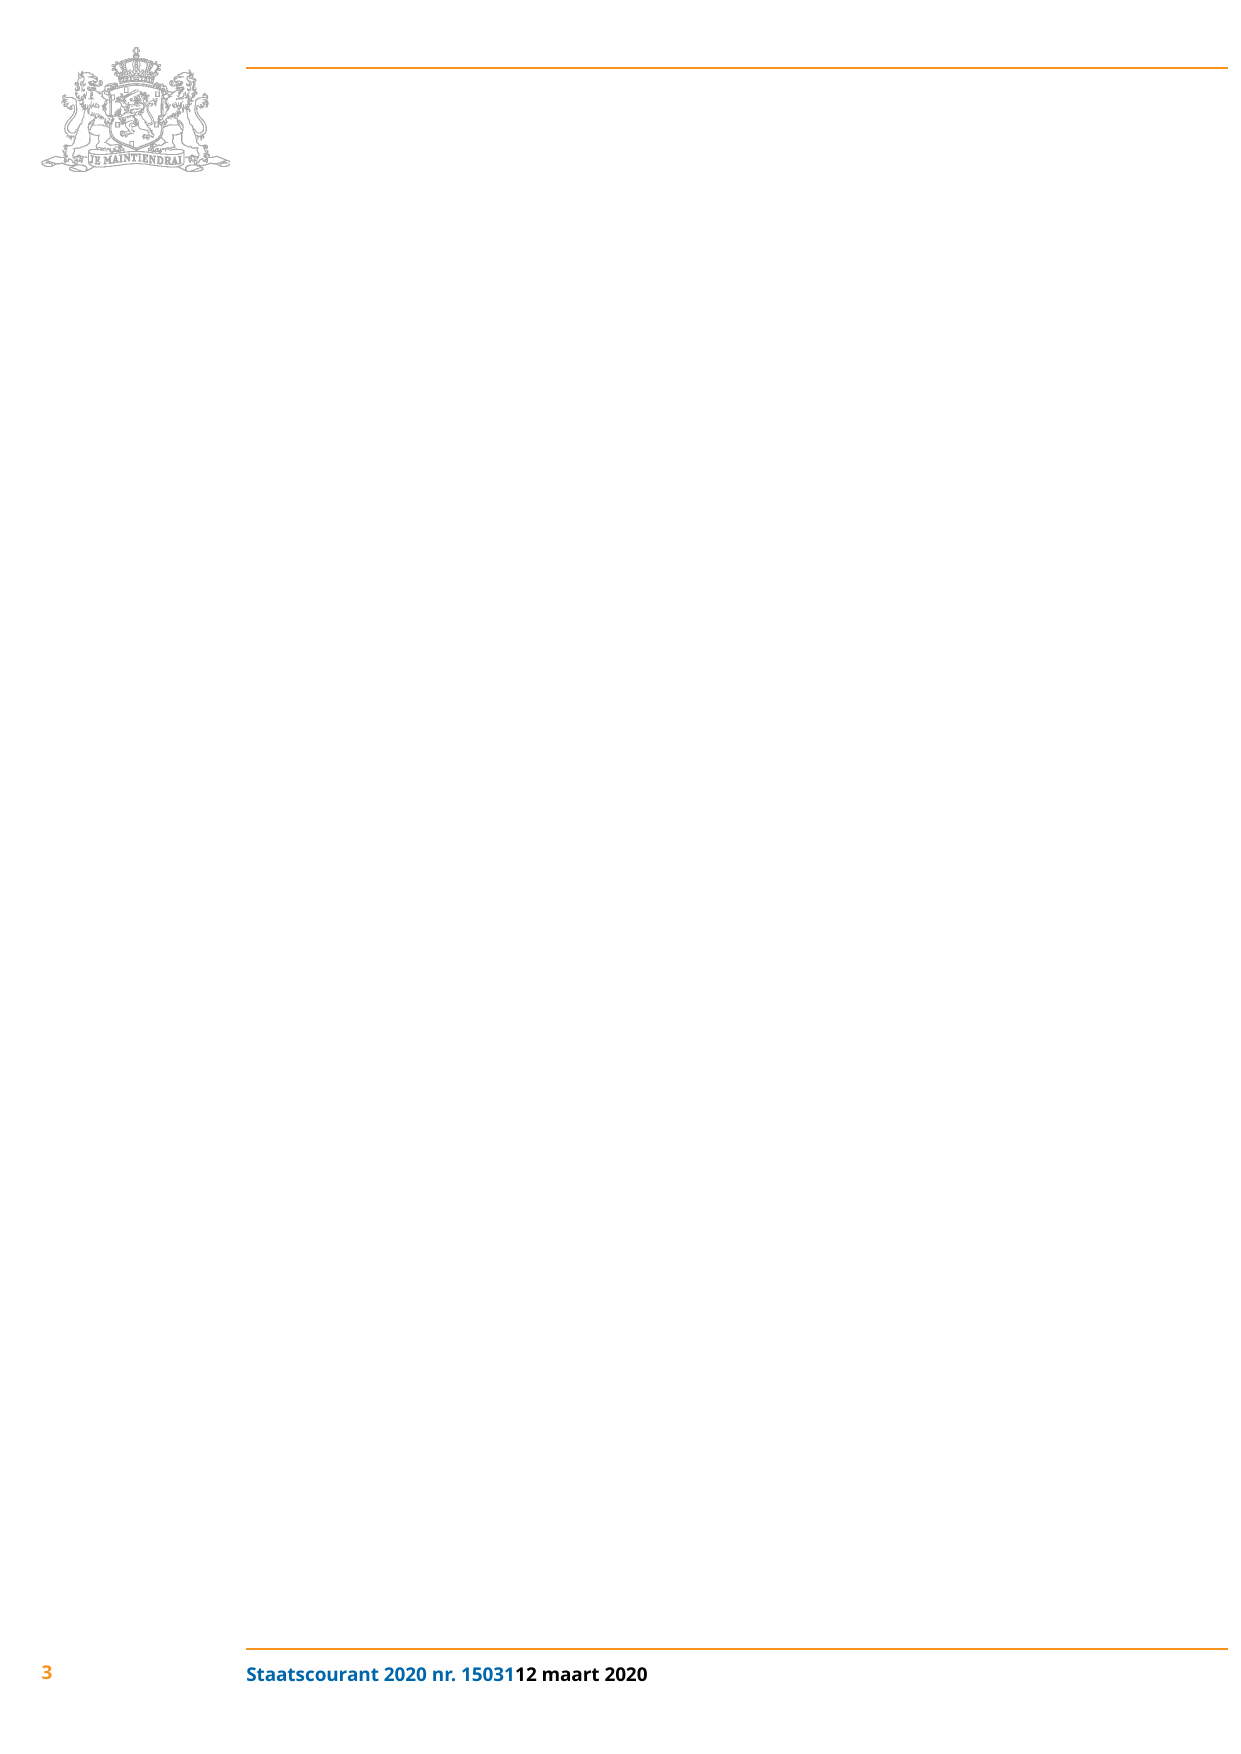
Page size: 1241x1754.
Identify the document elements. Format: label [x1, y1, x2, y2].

picture [41, 47, 231, 172]
